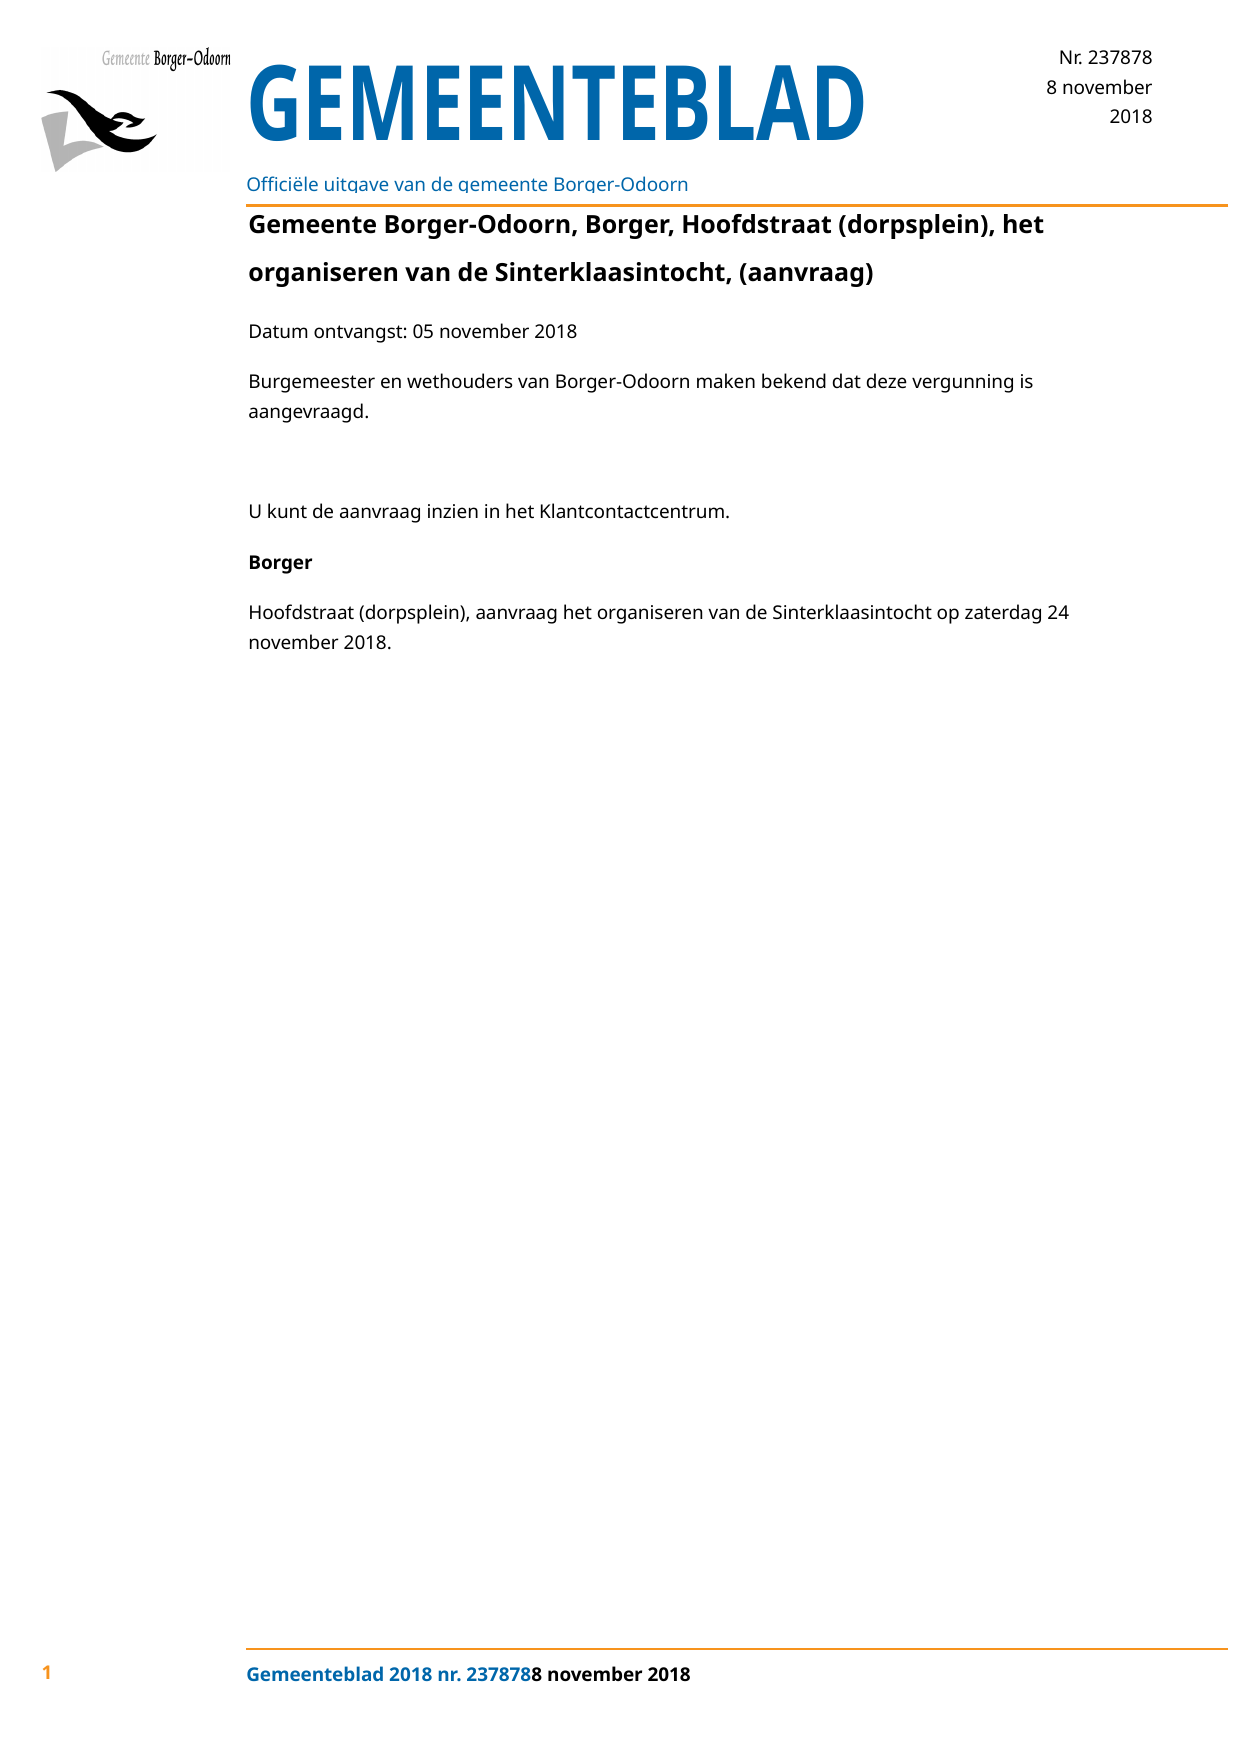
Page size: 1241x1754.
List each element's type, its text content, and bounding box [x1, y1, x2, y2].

text Datum ontvangst: 05 november 2018 [248, 318, 1152, 344]
picture [41, 47, 231, 172]
text Burgemeester en wethouders van Borger-Odoorn maken bekend dat deze vergunning is aangevraagd. [248, 368, 1152, 424]
text U kunt de aanvraag inzien in het Klantcontactcentrum. [248, 499, 1152, 524]
text Gemeente Borger-Odoorn, Borger, Hoofdstraat (dorpsplein), het organiseren van de Sinterklaasintocht, (aanvraag) [248, 207, 1152, 288]
text Borger [248, 549, 1152, 575]
text Hoofdstraat (dorpsplein), aanvraag het organiseren van de Sinterklaasintocht op zaterdag 24 november 2018. [248, 599, 1152, 655]
